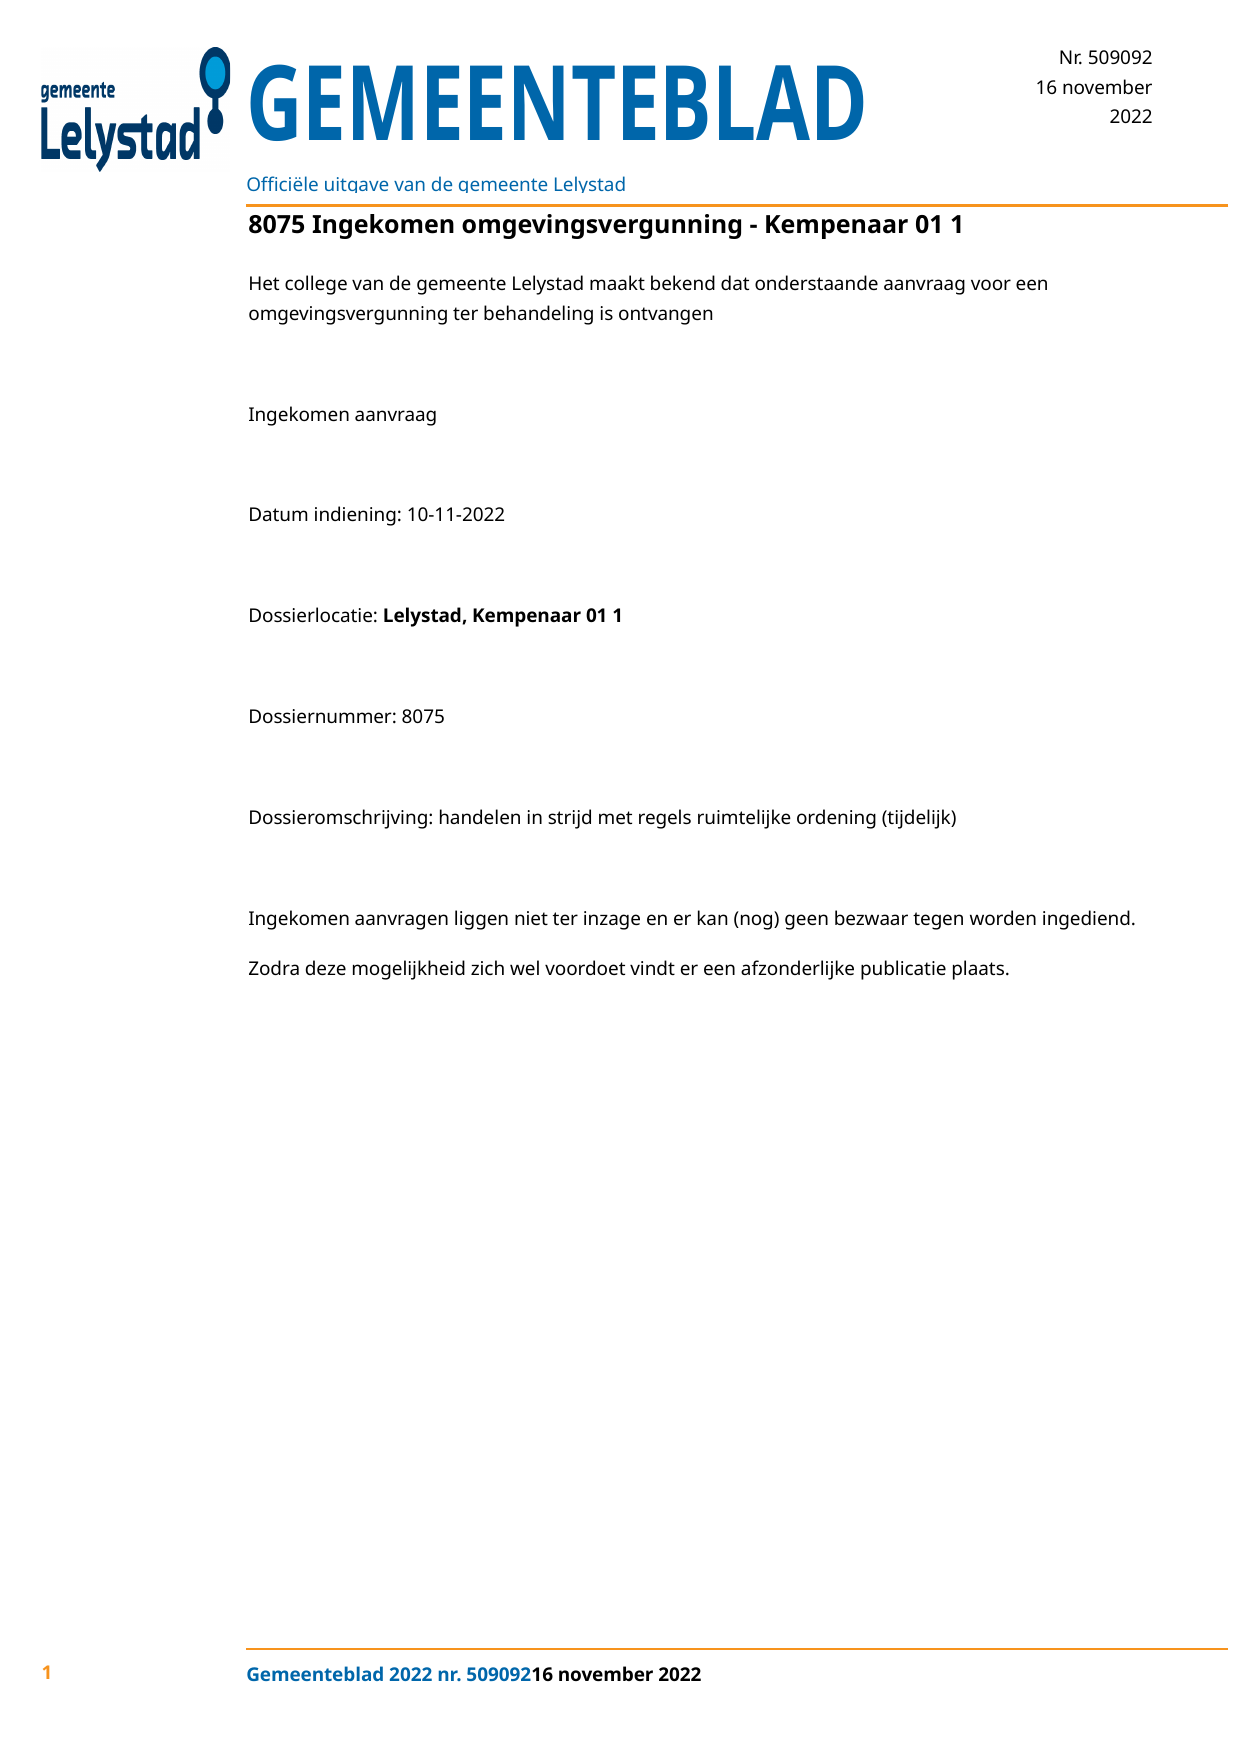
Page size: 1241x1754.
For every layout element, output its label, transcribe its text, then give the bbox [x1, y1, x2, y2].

text Ingekomen aanvraag [248, 401, 1152, 426]
text Dossieromschrijving: handelen in strijd met regels ruimtelijke ordening (tijdelijk) [248, 804, 1152, 830]
text Datum indiening: 10-11-2022 [248, 502, 1152, 527]
text Dossierlocatie: Lelystad, Kempenaar 01 1 [248, 602, 1152, 628]
text Zodra deze mogelijkheid zich wel voordoet vindt er een afzonderlijke publicatie plaats. [248, 955, 1152, 981]
picture [41, 47, 231, 172]
text Dossiernummer: 8075 [248, 703, 1152, 729]
text Het college van de gemeente Lelystad maakt bekend dat onderstaande aanvraag voor een omgevingsvergunning ter behandeling is ontvangen [248, 270, 1152, 326]
text Ingekomen aanvragen liggen niet ter inzage en er kan (nog) geen bezwaar tegen worden ingediend. [248, 905, 1152, 931]
text 8075 Ingekomen omgevingsvergunning - Kempenaar 01 1 [248, 207, 1152, 241]
